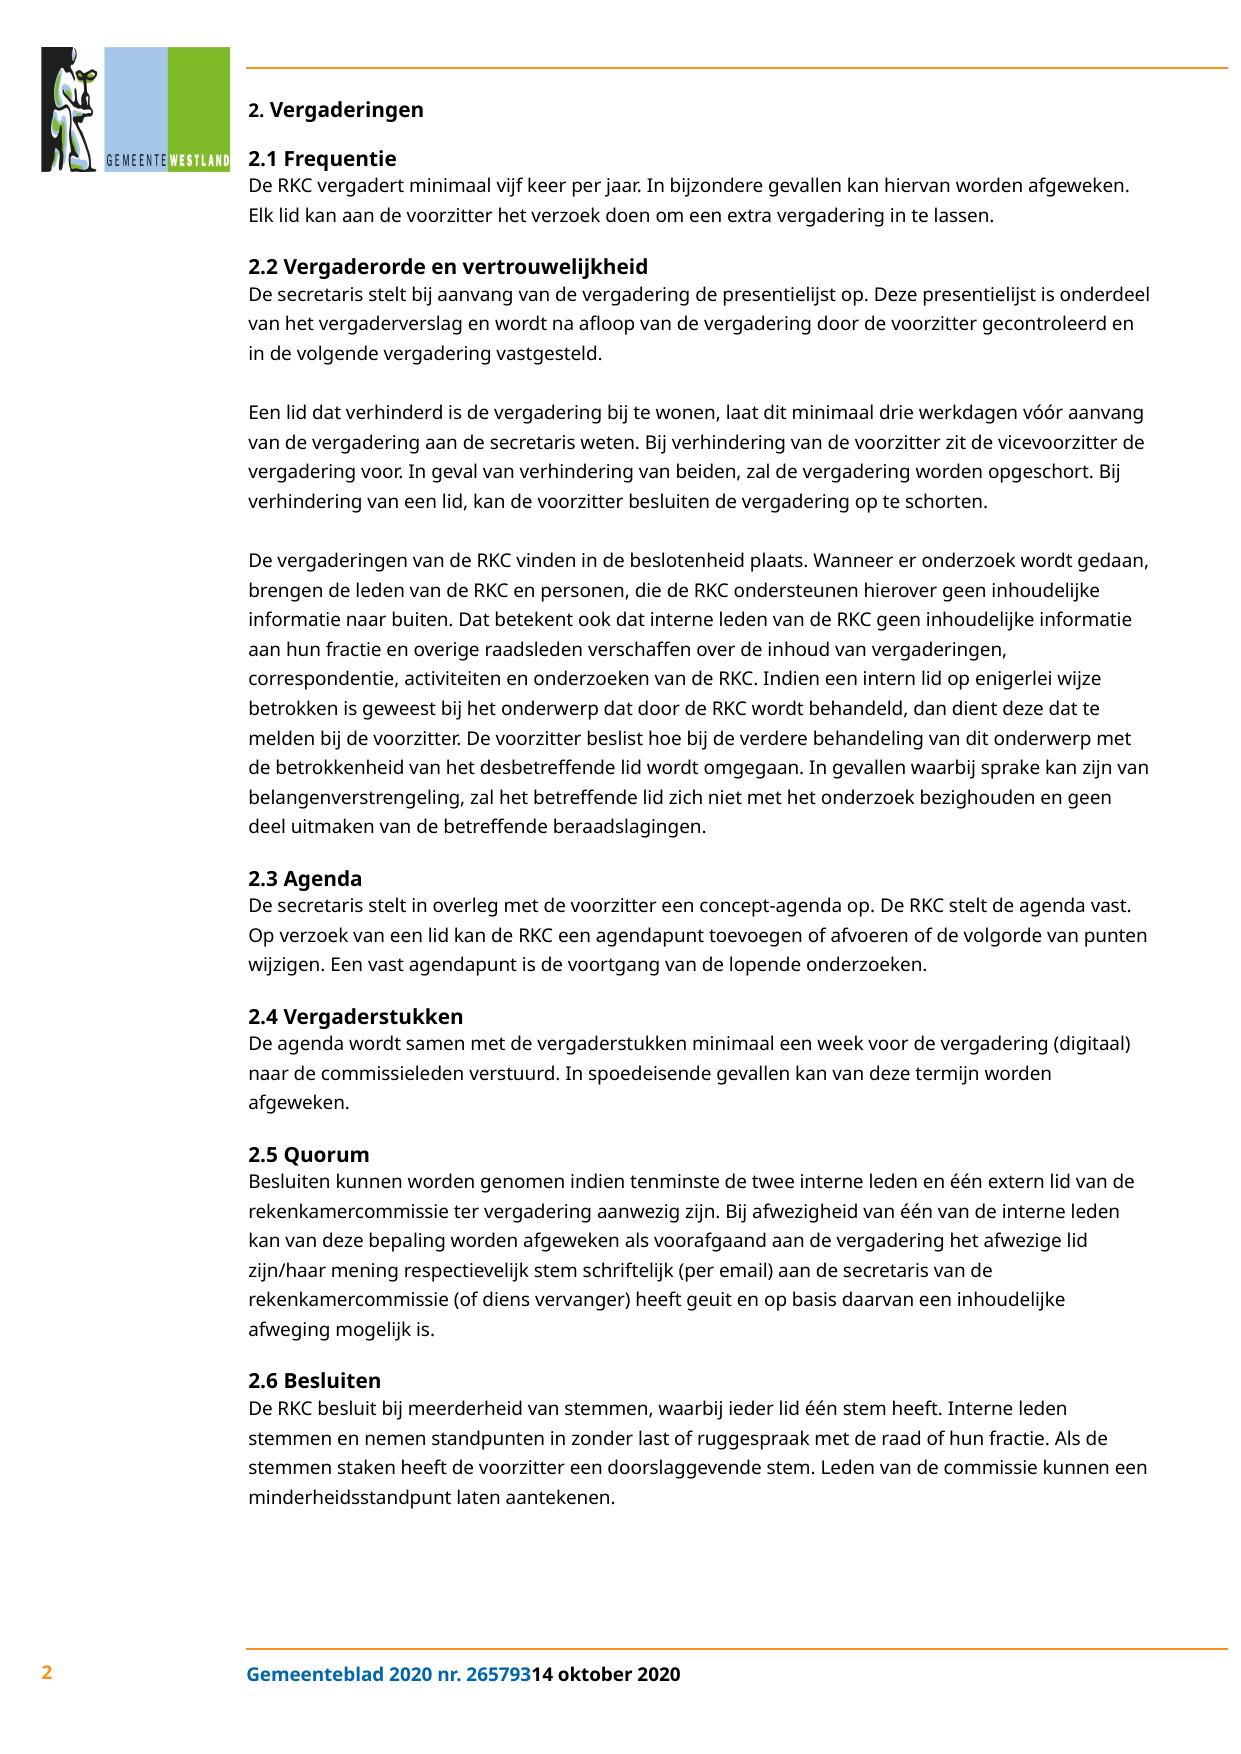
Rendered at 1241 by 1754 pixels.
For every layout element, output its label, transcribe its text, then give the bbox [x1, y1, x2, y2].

text 2.2 Vergaderorde en vertrouwelijkheid [248, 252, 1152, 281]
text 2.3 Agenda [248, 864, 1152, 892]
text De secretaris stelt in overleg met de voorzitter een concept-agenda op. De RKC stelt de agenda vast. Op verzoek van een lid kan de RKC een agendapunt toevoegen of afvoeren of de volgorde van punten wijzigen. Een vast agendapunt is de voortgang van de lopende onderzoeken. [248, 892, 1152, 977]
text De RKC vergadert minimaal vijf keer per jaar. In bijzondere gevallen kan hiervan worden afgeweken. Elk lid kan aan de voorzitter het verzoek doen om een extra vergadering in te lassen. [248, 172, 1152, 228]
text De RKC besluit bij meerderheid van stemmen, waarbij ieder lid één stem heeft. Interne leden stemmen en nemen standpunten in zonder last of ruggespraak met de raad of hun fractie. Als de stemmen staken heeft de voorzitter een doorslaggevende stem. Leden van de commissie kunnen een minderheidsstandpunt laten aantekenen. [248, 1395, 1152, 1509]
text De agenda wordt samen met de vergaderstukken minimaal een week voor de vergadering (digitaal) naar de commissieleden verstuurd. In spoedeisende gevallen kan van deze termijn worden afgeweken. [248, 1030, 1152, 1115]
text 2. Vergaderingen [248, 95, 1152, 123]
text 2.1 Frequentie [248, 144, 1152, 172]
text Besluiten kunnen worden genomen indien tenminste de twee interne leden en één extern lid van de rekenkamercommissie ter vergadering aanwezig zijn. Bij afwezigheid van één van de interne leden kan van deze bepaling worden afgeweken als voorafgaand aan de vergadering het afwezige lid zijn/haar mening respectievelijk stem schriftelijk (per email) aan de secretaris van de rekenkamercommissie (of diens vervanger) heeft geuit en op basis daarvan een inhoudelijke afweging mogelijk is. [248, 1168, 1152, 1342]
text De secretaris stelt bij aanvang van de vergadering de presentielijst op. Deze presentielijst is onderdeel van het vergaderverslag en wordt na afloop van de vergadering door de voorzitter gecontroleerd en in de volgende vergadering vastgesteld. [248, 281, 1152, 366]
text De vergaderingen van de RKC vinden in de beslotenheid plaats. Wanneer er onderzoek wordt gedaan, brengen de leden van de RKC en personen, die de RKC ondersteunen hierover geen inhoudelijke informatie naar buiten. Dat betekent ook dat interne leden van de RKC geen inhoudelijke informatie aan hun fractie en overige raadsleden verschaffen over de inhoud van vergaderingen, correspondentie, activiteiten en onderzoeken van de RKC. Indien een intern lid op enigerlei wijze betrokken is geweest bij het onderwerp dat door de RKC wordt behandeld, dan dient deze dat te melden bij de voorzitter. De voorzitter beslist hoe bij de verdere behandeling van dit onderwerp met de betrokkenheid van het desbetreffende lid wordt omgegaan. In gevallen waarbij sprake kan zijn van belangenverstrengeling, zal het betreffende lid zich niet met het onderzoek bezighouden en geen deel uitmaken van de betreffende beraadslagingen. [248, 547, 1152, 839]
text 2.6 Besluiten [248, 1367, 1152, 1395]
text Een lid dat verhinderd is de vergadering bij te wonen, laat dit minimaal drie werkdagen vóór aanvang van de vergadering aan de secretaris weten. Bij verhindering van de voorzitter zit de vicevoorzitter de vergadering voor. In geval van verhindering van beiden, zal de vergadering worden opgeschort. Bij verhindering van een lid, kan de voorzitter besluiten de vergadering op te schorten. [248, 399, 1152, 514]
picture [41, 47, 231, 172]
text 2.4 Vergaderstukken [248, 1002, 1152, 1030]
text 2.5 Quorum [248, 1140, 1152, 1168]
